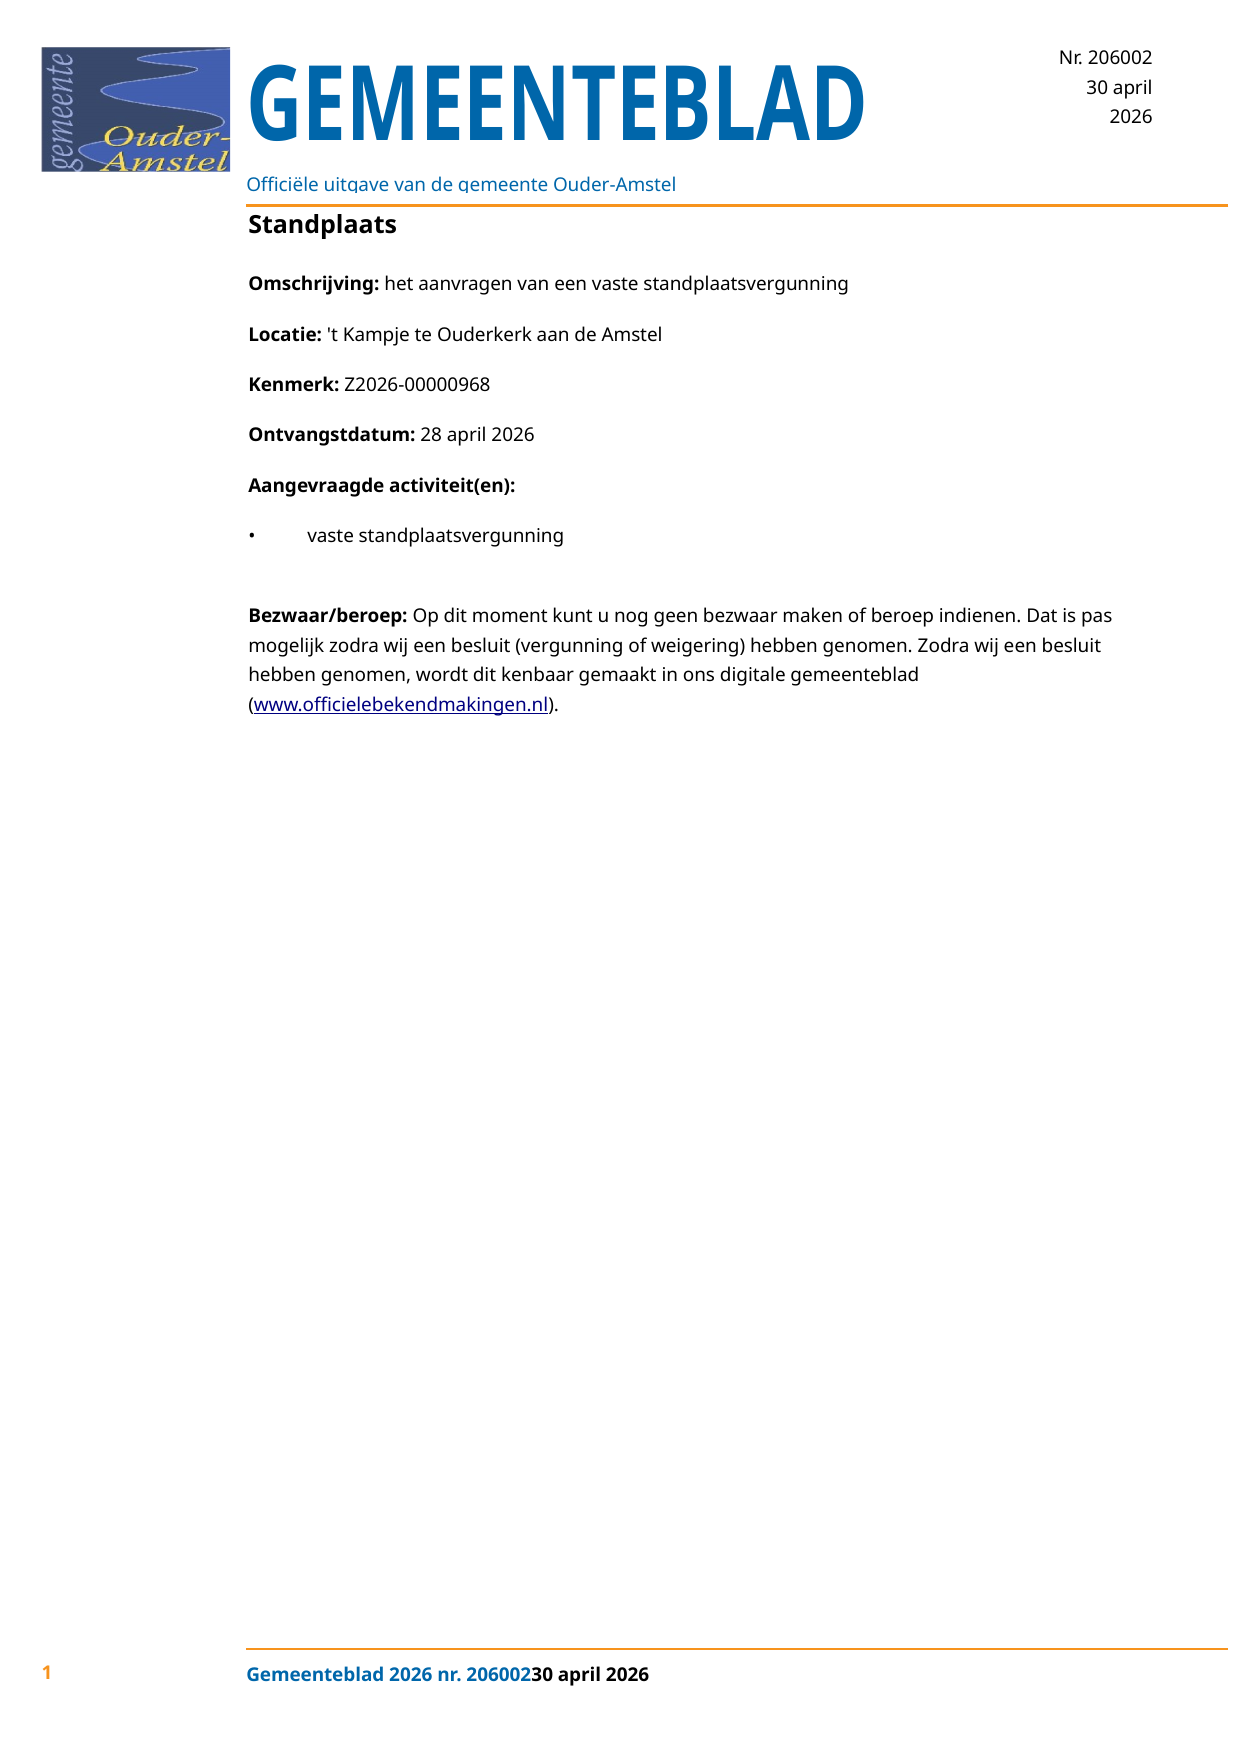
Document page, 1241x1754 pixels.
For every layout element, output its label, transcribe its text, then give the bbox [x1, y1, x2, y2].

text Bezwaar/beroep: Op dit moment kunt u nog geen bezwaar maken of beroep indienen. Dat is pas mogelijk zodra wij een besluit (vergunning of weigering) hebben genomen. Zodra wij een besluit hebben genomen, wordt dit kenbaar gemaakt in ons digitale gemeenteblad (www.officielebekendmakingen.nl). [248, 602, 1152, 717]
text Kenmerk: Z2026-00000968 [248, 371, 1152, 397]
text Ontvangstdatum: 28 april 2026 [248, 422, 1152, 447]
text Omschrijving: het aanvragen van een vaste standplaatsvergunning [248, 270, 1152, 296]
text Aangevraagde activiteit(en): [248, 472, 1152, 498]
text Locatie: 't Kampje te Ouderkerk aan de Amstel [248, 321, 1152, 346]
list vaste standplaatsvergunning [248, 522, 1152, 548]
picture [41, 47, 231, 172]
text Standplaats [248, 207, 1152, 241]
